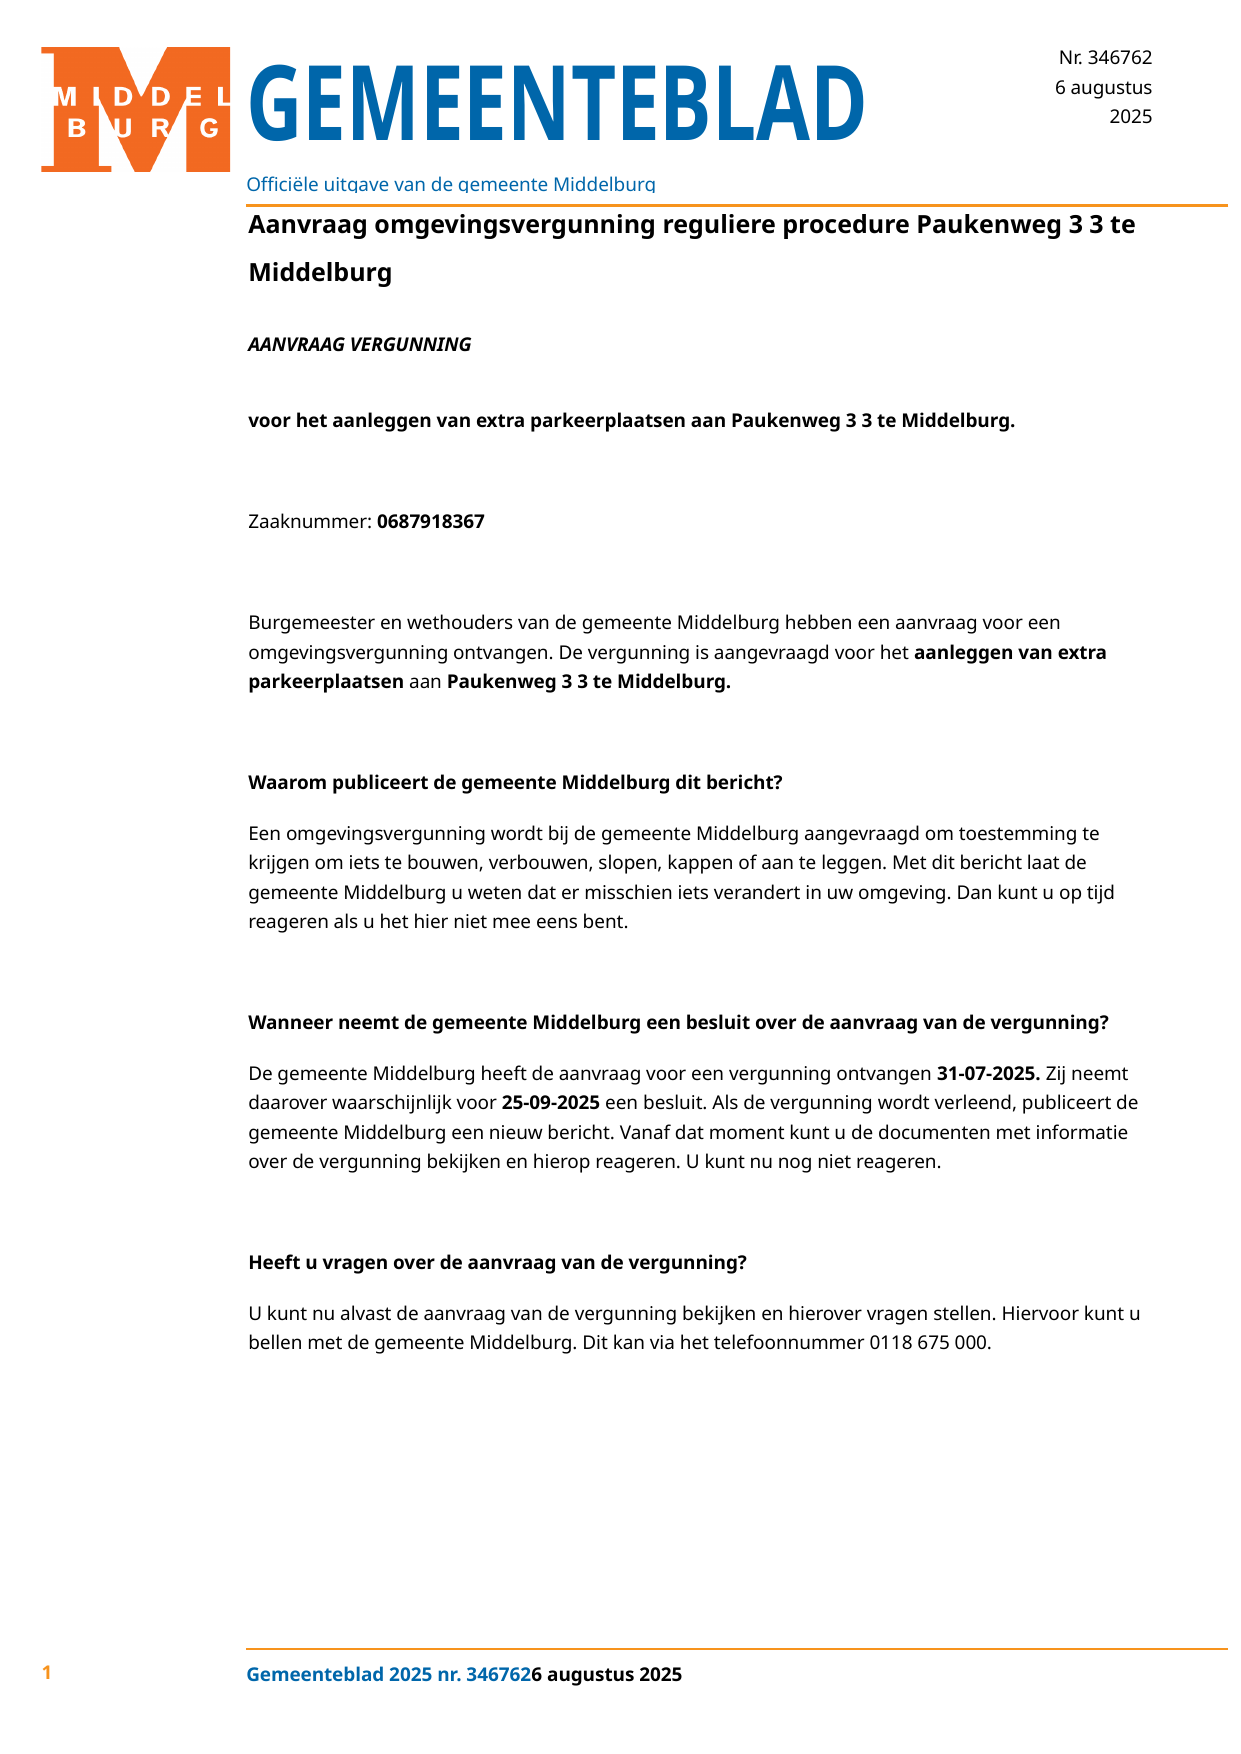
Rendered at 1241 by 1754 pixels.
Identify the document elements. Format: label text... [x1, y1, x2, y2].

text Heeft u vragen over de aanvraag van de vergunning? [248, 1249, 1152, 1275]
text Aanvraag omgevingsvergunning reguliere procedure Paukenweg 3 3 te Middelburg [248, 207, 1152, 288]
text Waarom publiceert de gemeente Middelburg dit bericht? [248, 769, 1152, 795]
text Burgemeester en wethouders van de gemeente Middelburg hebben een aanvraag voor een omgevingsvergunning ontvangen. De vergunning is aangevraagd voor het aanleggen van extra parkeerplaatsen aan Paukenweg 3 3 te Middelburg. [248, 609, 1152, 694]
picture [41, 47, 231, 172]
text AANVRAAG VERGUNNING [248, 331, 1152, 357]
text Een omgevingsvergunning wordt bij de gemeente Middelburg aangevraagd om toestemming te krijgen om iets te bouwen, verbouwen, slopen, kappen of aan te leggen. Met dit bericht laat de gemeente Middelburg u weten dat er misschien iets verandert in uw omgeving. Dan kunt u op tijd reageren als u het hier niet mee eens bent. [248, 820, 1152, 934]
text De gemeente Middelburg heeft de aanvraag voor een vergunning ontvangen 31-07-2025. Zij neemt daarover waarschijnlijk voor 25-09-2025 een besluit. Als de vergunning wordt verleend, publiceert de gemeente Middelburg een nieuw bericht. Vanaf dat moment kunt u de documenten met informatie over de vergunning bekijken en hierop reageren. U kunt nu nog niet reageren. [248, 1060, 1152, 1174]
text U kunt nu alvast de aanvraag van de vergunning bekijken en hierover vragen stellen. Hiervoor kunt u bellen met de gemeente Middelburg. Dit kan via het telefoonnummer 0118 675 000. [248, 1300, 1152, 1355]
text voor het aanleggen van extra parkeerplaatsen aan Paukenweg 3 3 te Middelburg. [248, 408, 1152, 433]
text Wanneer neemt de gemeente Middelburg een besluit over de aanvraag van de vergunning? [248, 1009, 1152, 1035]
text Zaaknummer: 0687918367 [248, 508, 1152, 534]
